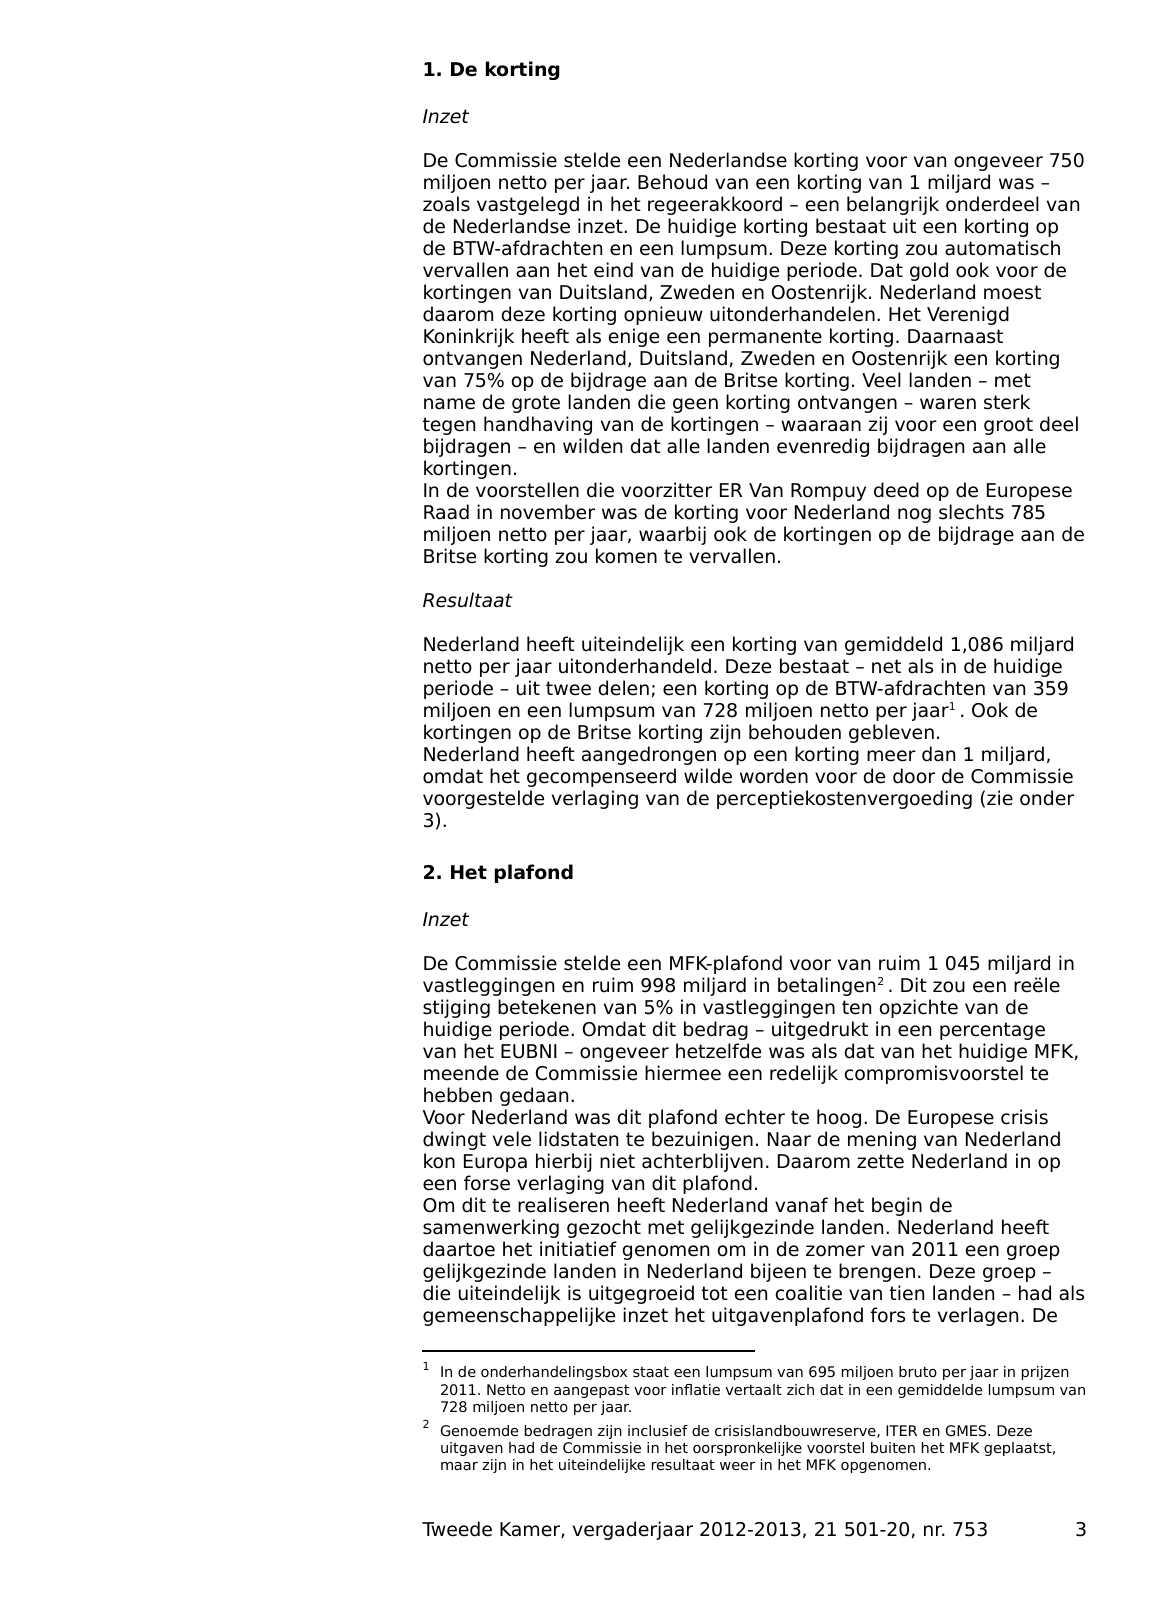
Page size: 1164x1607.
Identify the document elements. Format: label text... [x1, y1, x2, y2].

text Nederland heeft uiteindelijk een korting van gemiddeld 1,086 miljard netto per jaar uitonderhandeld. Deze bestaat – net als in de huidige periode – uit twee delen; een korting op de BTW-afdrachten van 359 miljoen en een lumpsum van 728 miljoen netto per jaar. Ook de kortingen op de Britse korting zijn behouden gebleven. [422, 634, 1087, 744]
subtitle 1. De korting [422, 59, 1087, 81]
text De Commissie stelde een Nederlandse korting voor van ongeveer 750 miljoen netto per jaar. Behoud van een korting van 1 miljard was – zoals vastgelegd in het regeerakkoord – een belangrijk onderdeel van de Nederlandse inzet. De huidige korting bestaat uit een korting op de BTW-afdrachten en een lumpsum. Deze korting zou automatisch vervallen aan het eind van de huidige periode. Dat gold ook voor de kortingen van Duitsland, Zweden en Oostenrijk. Nederland moest daarom deze korting opnieuw uitonderhandelen. Het Verenigd Koninkrijk heeft als enige een permanente korting. Daarnaast ontvangen Nederland, Duitsland, Zweden en Oostenrijk een korting van 75% op de bijdrage aan de Britse korting. Veel landen – met name de grote landen die geen korting ontvangen – waren sterk tegen handhaving van de kortingen – waaraan zij voor een groot deel bijdragen – en wilden dat alle landen evenredig bijdragen aan alle kortingen. [422, 150, 1087, 480]
text Genoemde bedragen zijn inclusief de crisislandbouwreserve, ITER en GMES. Deze uitgaven had de Commissie in het oorspronkelijke voorstel buiten het MFK geplaatst, maar zijn in het uiteindelijke resultaat weer in het MFK opgenomen. [422, 1418, 1087, 1474]
text In de voorstellen die voorzitter ER Van Rompuy deed op de Europese Raad in november was de korting voor Nederland nog slechts 785 miljoen netto per jaar, waarbij ook de kortingen op de bijdrage aan de Britse korting zou komen te vervallen. [422, 480, 1087, 568]
text Om dit te realiseren heeft Nederland vanaf het begin de samenwerking gezocht met gelijkgezinde landen. Nederland heeft daartoe het initiatief genomen om in de zomer van 2011 een groep gelijkgezinde landen in Nederland bijeen te brengen. Deze groep – die uiteindelijk is uitgegroeid tot een coalitie van tien landen – had als gemeenschappelijke inzet het uitgavenplafond fors te verlagen. De [422, 1195, 1087, 1327]
subtitle 2. Het plafond [422, 862, 1087, 884]
subtitle Resultaat [422, 590, 1087, 612]
subtitle Inzet [422, 106, 1087, 128]
text Voor Nederland was dit plafond echter te hoog. De Europese crisis dwingt vele lidstaten te bezuinigen. Naar de mening van Nederland kon Europa hierbij niet achterblijven. Daarom zette Nederland in op een forse verlaging van dit plafond. [422, 1107, 1087, 1195]
text De Commissie stelde een MFK-plafond voor van ruim 1 045 miljard in vastleggingen en ruim 998 miljard in betalingen. Dit zou een reële stijging betekenen van 5% in vastleggingen ten opzichte van de huidige periode. Omdat dit bedrag – uitgedrukt in een percentage van het EUBNI – ongeveer hetzelfde was als dat van het huidige MFK, meende de Commissie hiermee een redelijk compromisvoorstel te hebben gedaan. [422, 953, 1087, 1107]
text Nederland heeft aangedrongen op een korting meer dan 1 miljard, omdat het gecompenseerd wilde worden voor de door de Commissie voorgestelde verlaging van de perceptiekostenvergoeding (zie onder 3). [422, 744, 1087, 832]
text In de onderhandelingsbox staat een lumpsum van 695 miljoen bruto per jaar in prijzen 2011. Netto en aangepast voor inflatie vertaalt zich dat in een gemiddelde lumpsum van 728 miljoen netto per jaar. [422, 1360, 1087, 1416]
subtitle Inzet [422, 909, 1087, 931]
